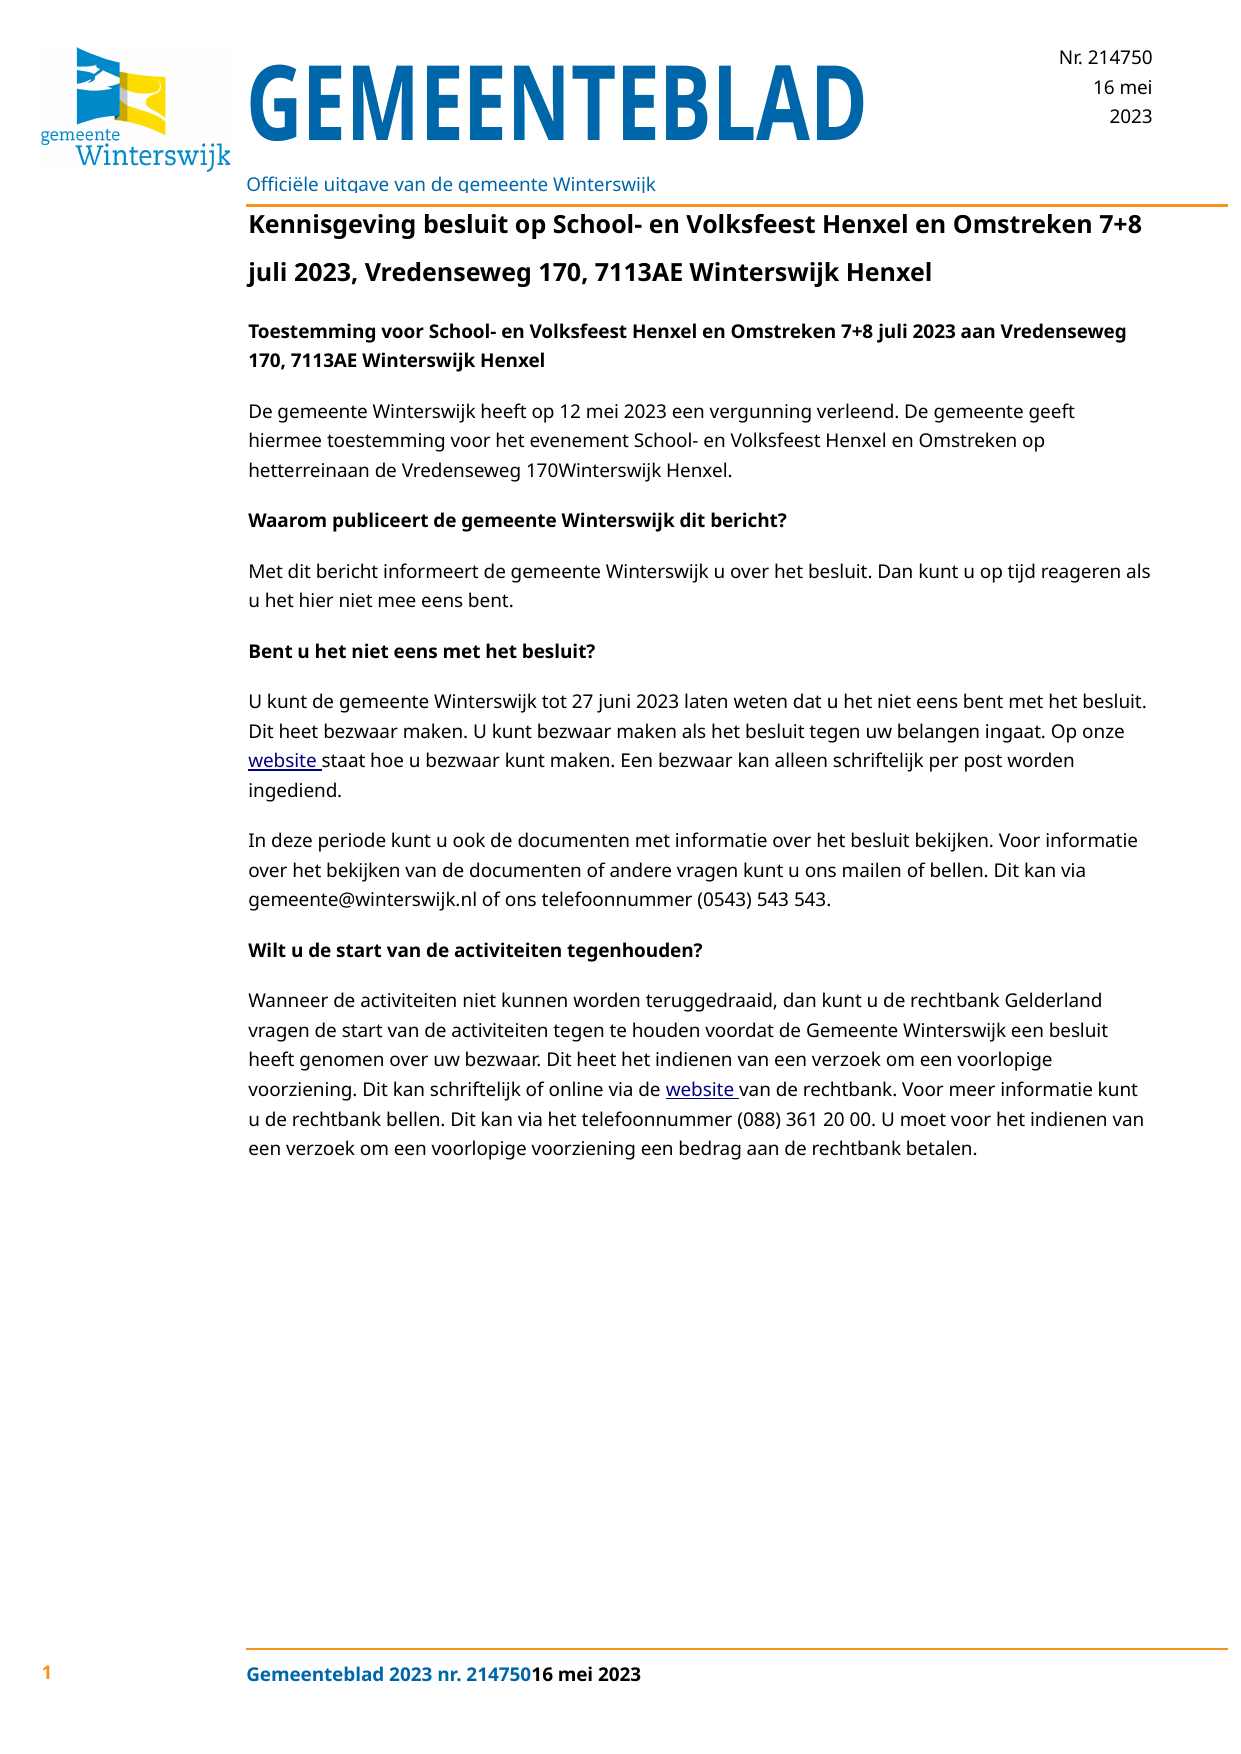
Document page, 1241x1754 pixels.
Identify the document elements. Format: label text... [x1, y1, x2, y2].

text Wilt u de start van de activiteiten tegenhouden? [248, 937, 1152, 963]
text U kunt de gemeente Winterswijk tot 27 juni 2023 laten weten dat u het niet eens bent met het besluit. Dit heet bezwaar maken. U kunt bezwaar maken als het besluit tegen uw belangen ingaat. Op onze website staat hoe u bezwaar kunt maken. Een bezwaar kan alleen schriftelijk per post worden ingediend. [248, 688, 1152, 803]
text Waarom publiceert de gemeente Winterswijk dit bericht? [248, 507, 1152, 533]
text In deze periode kunt u ook de documenten met informatie over het besluit bekijken. Voor informatie over het bekijken van de documenten of andere vragen kunt u ons mailen of bellen. Dit kan via gemeente@winterswijk.nl of ons telefoonnummer (0543) 543 543. [248, 827, 1152, 912]
text Bent u het niet eens met het besluit? [248, 638, 1152, 664]
text Toestemming voor School- en Volksfeest Henxel en Omstreken 7+8 juli 2023 aan Vredenseweg 170, 7113AE Winterswijk Henxel [248, 318, 1152, 373]
text Kennisgeving besluit op School- en Volksfeest Henxel en Omstreken 7+8 juli 2023, Vredenseweg 170, 7113AE Winterswijk Henxel [248, 207, 1152, 288]
text De gemeente Winterswijk heeft op 12 mei 2023 een vergunning verleend. De gemeente geeft hiermee toestemming voor het evenement School- en Volksfeest Henxel en Omstreken op hetterreinaan de Vredenseweg 170Winterswijk Henxel. [248, 398, 1152, 483]
text Wanneer de activiteiten niet kunnen worden teruggedraaid, dan kunt u de rechtbank Gelderland vragen de start van de activiteiten tegen te houden voordat de Gemeente Winterswijk een besluit heeft genomen over uw bezwaar. Dit heet het indienen van een verzoek om een voorlopige voorziening. Dit kan schriftelijk of online via de website van de rechtbank. Voor meer informatie kunt u de rechtbank bellen. Dit kan via het telefoonnummer (088) 361 20 00. U moet voor het indienen van een verzoek om een voorlopige voorziening een bedrag aan de rechtbank betalen. [248, 987, 1152, 1161]
picture [225, 153, 231, 162]
text Met dit bericht informeert de gemeente Winterswijk u over het besluit. Dan kunt u op tijd reageren als u het hier niet mee eens bent. [248, 558, 1152, 613]
picture [41, 47, 231, 172]
